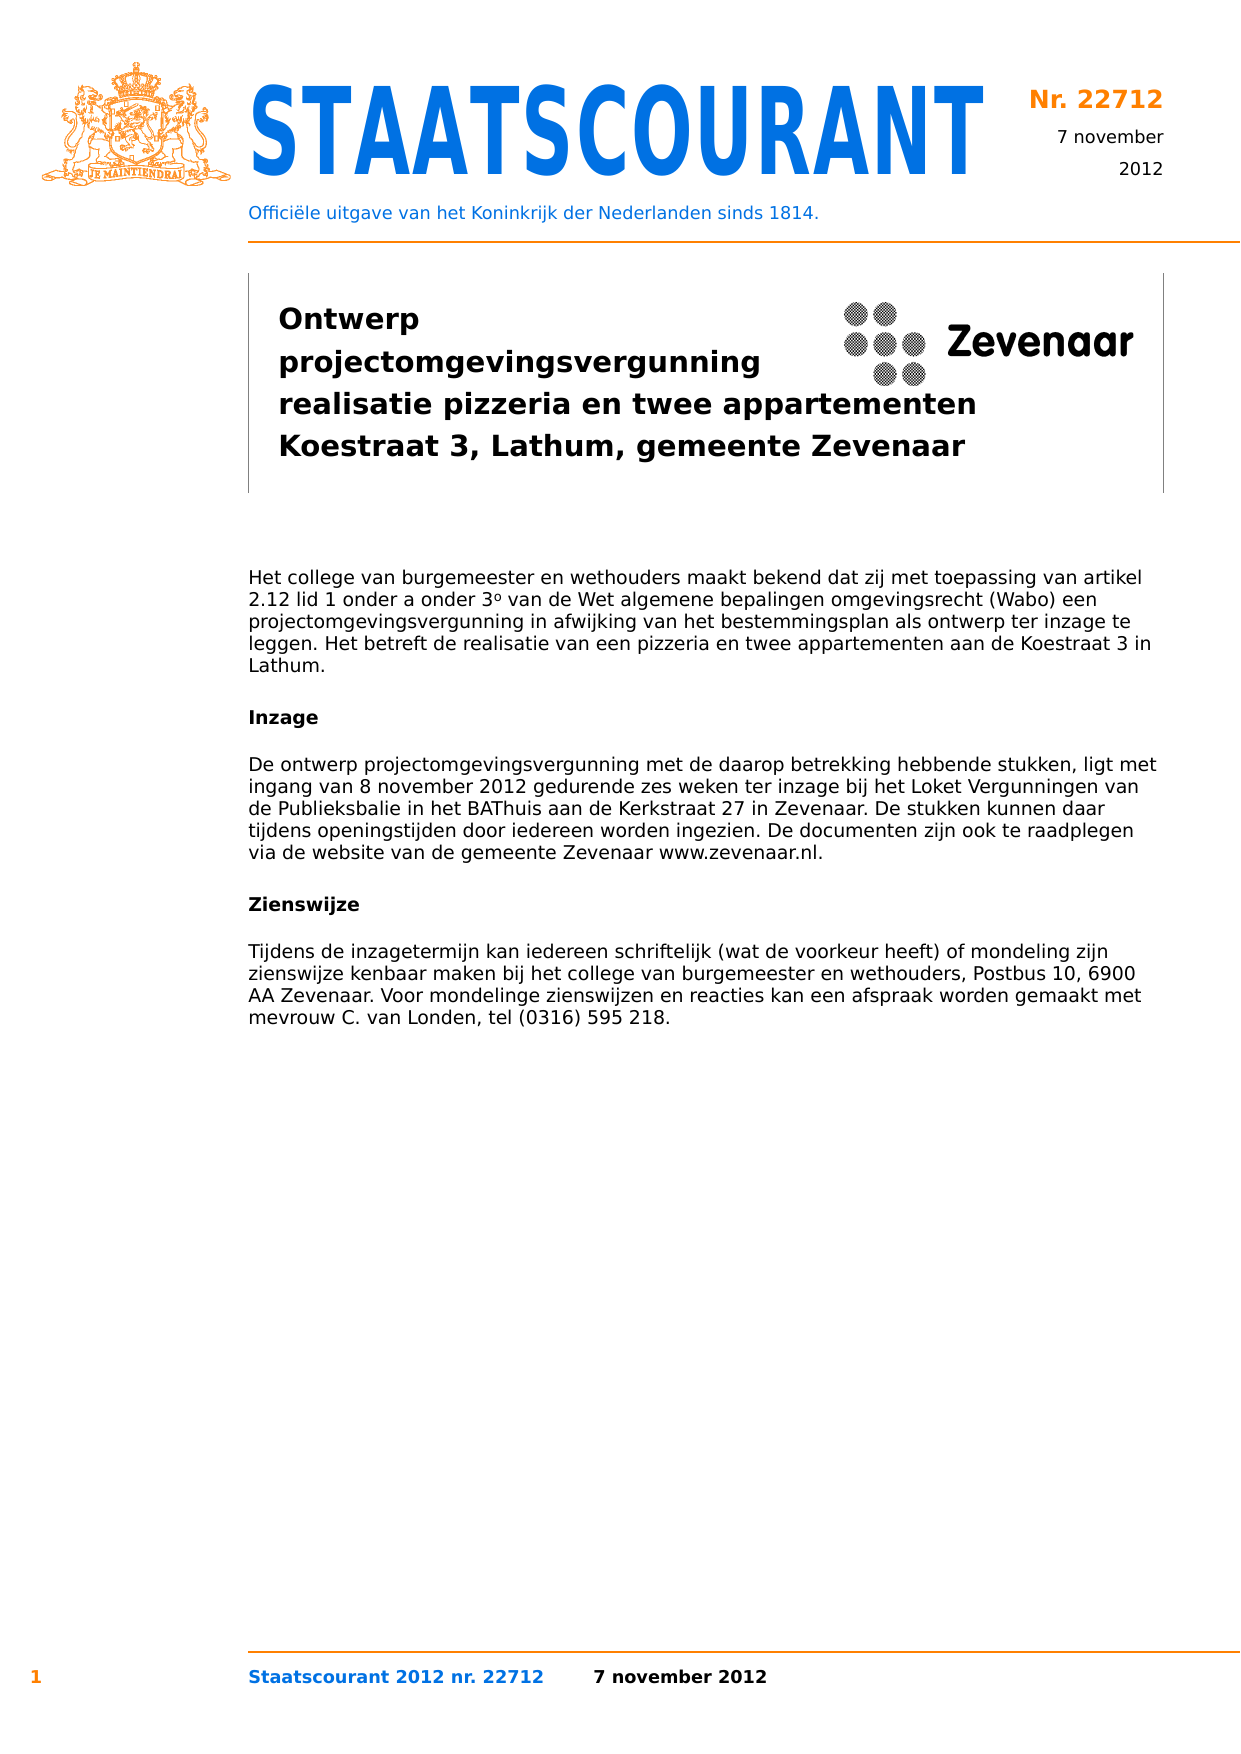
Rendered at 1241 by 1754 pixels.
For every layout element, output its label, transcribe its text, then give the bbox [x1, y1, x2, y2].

text De ontwerp projectomgevingsvergunning met de daarop betrekking hebbende stukken, ligt met ingang van 8 november 2012 gedurende zes weken ter inzage bij het Loket Vergunningen van de Publieksbalie in het BAThuis aan de Kerkstraat 27 in Zevenaar. De stukken kunnen daar tijdens openingstijden door iedereen worden ingezien. De documenten zijn ook te raadplegen via de website van de gemeente Zevenaar www.zevenaar.nl. [248, 754, 1163, 864]
picture [844, 302, 1134, 386]
table_cell 2012 [998, 153, 1240, 203]
table_header Nr. 22712 [998, 62, 1240, 121]
subtitle Zienswijze [248, 894, 1163, 916]
table_header [25, 62, 248, 241]
picture [41, 62, 231, 186]
text Het college van burgemeester en wethouders maakt bekend dat zij met toepassing van artikel 2.12 lid 1 onder a onder 3o van de Wet algemene bepalingen omgevingsrecht (Wabo) een projectomgevingsvergunning in afwijking van het bestemmingsplan als ontwerp ter inzage te leggen. Het betreft de realisatie van een pizzeria en twee appartementen aan de Koestraat 3 in Lathum. [248, 567, 1163, 677]
subtitle Inzage [248, 707, 1163, 729]
subtitle Ontwerp projectomgevingsvergunning realisatie pizzeria en twee appartementen Koestraat 3, Lathum, gemeente Zevenaar [249, 273, 1163, 493]
table_cell 7 november [998, 121, 1240, 153]
table_header STAATSCOURANT [248, 62, 998, 203]
table_cell Officiële uitgave van het Koninkrijk der Nederlanden sinds 1814. [248, 203, 1240, 241]
text Tijdens de inzagetermijn kan iedereen schriftelijk (wat de voorkeur heeft) of mondeling zijn zienswijze kenbaar maken bij het college van burgemeester en wethouders, Postbus 10, 6900 AA Zevenaar. Voor mondelinge zienswijzen en reacties kan een afspraak worden gemaakt met mevrouw C. van Londen, tel (0316) 595 218. [248, 941, 1163, 1029]
